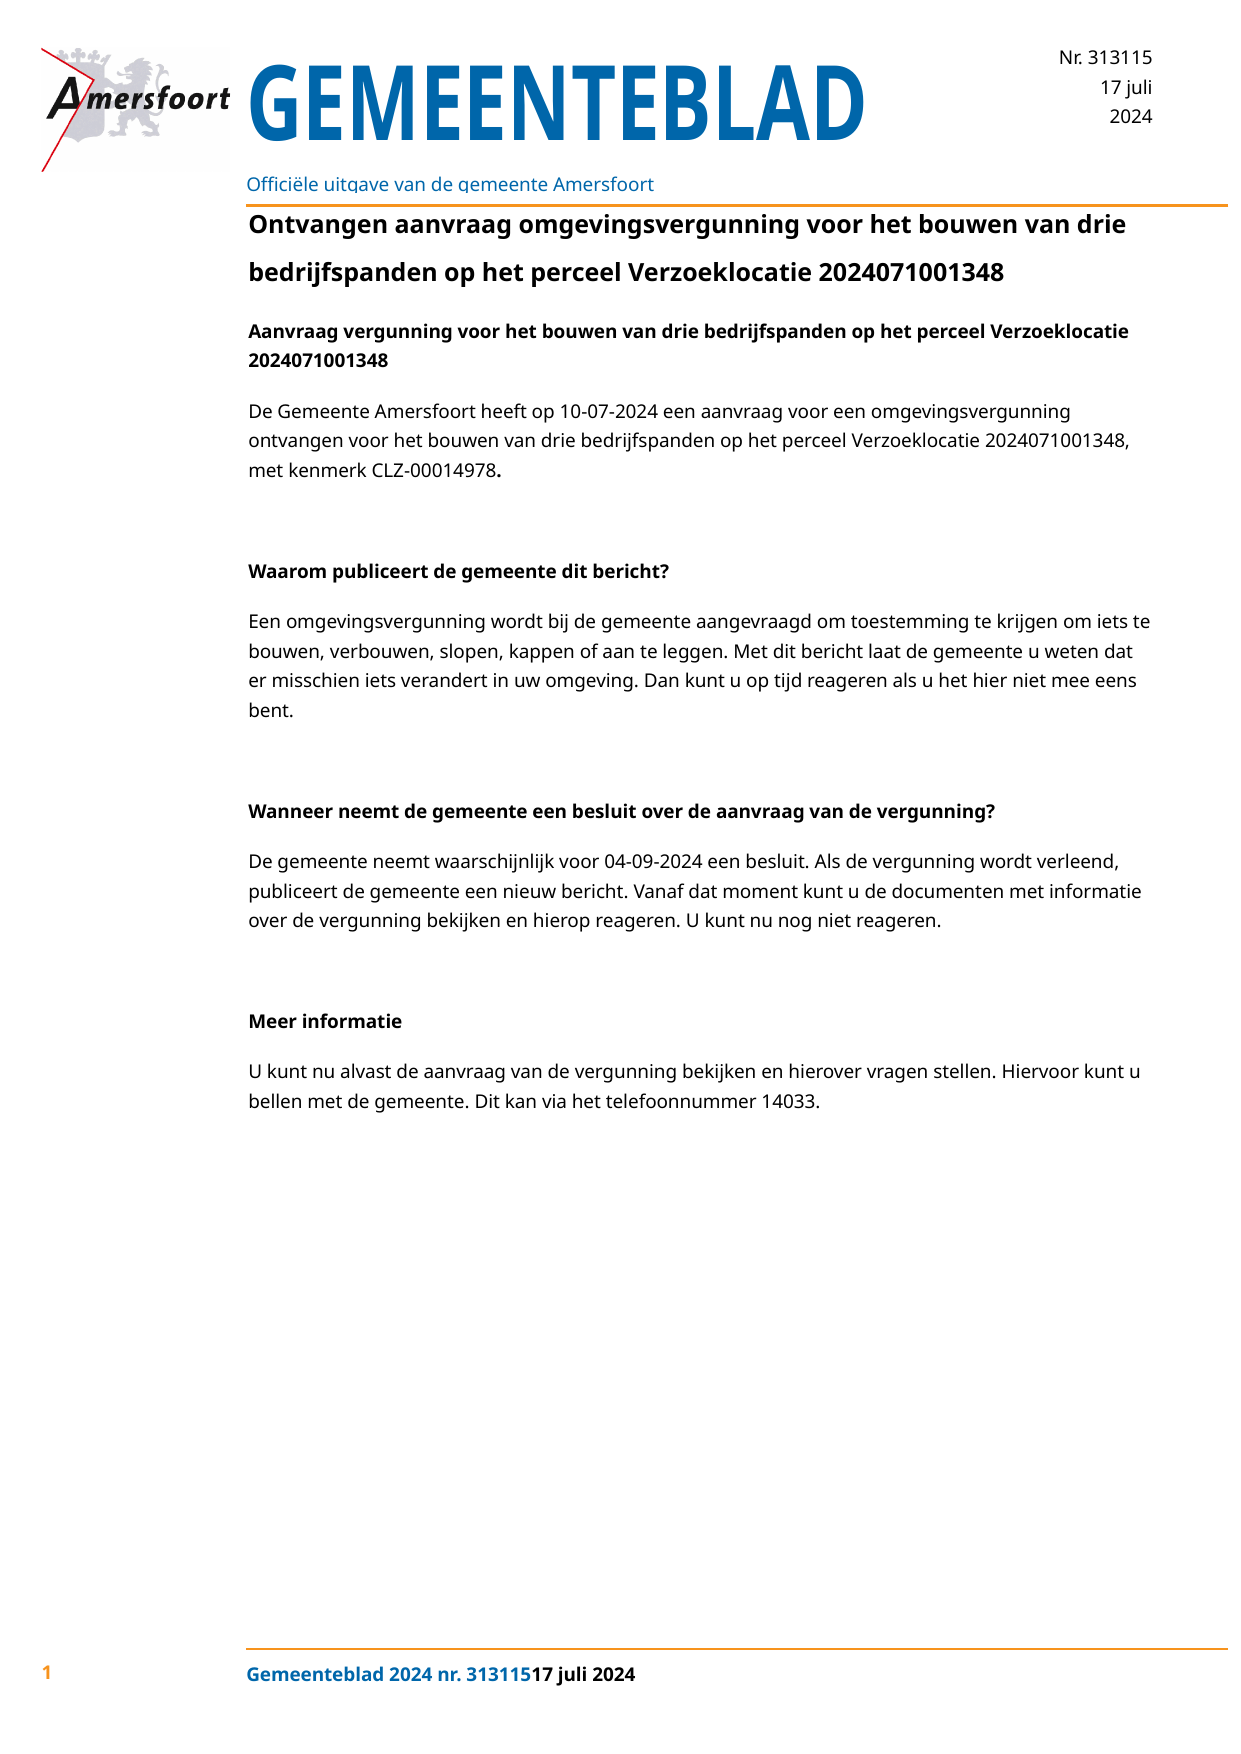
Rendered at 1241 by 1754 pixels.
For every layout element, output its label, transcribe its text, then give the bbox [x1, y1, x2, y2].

text Wanneer neemt de gemeente een besluit over de aanvraag van de vergunning? [248, 798, 1152, 824]
text Aanvraag vergunning voor het bouwen van drie bedrijfspanden op het perceel Verzoeklocatie 2024071001348 [248, 318, 1152, 373]
picture [41, 47, 231, 172]
text U kunt nu alvast de aanvraag van de vergunning bekijken en hierover vragen stellen. Hiervoor kunt u bellen met de gemeente. Dit kan via het telefoonnummer 14033. [248, 1059, 1152, 1114]
text Waarom publiceert de gemeente dit bericht? [248, 558, 1152, 584]
text Meer informatie [248, 1008, 1152, 1034]
text Ontvangen aanvraag omgevingsvergunning voor het bouwen van drie bedrijfspanden op het perceel Verzoeklocatie 2024071001348 [248, 207, 1152, 288]
text Een omgevingsvergunning wordt bij de gemeente aangevraagd om toestemming te krijgen om iets te bouwen, verbouwen, slopen, kappen of aan te leggen. Met dit bericht laat de gemeente u weten dat er misschien iets verandert in uw omgeving. Dan kunt u op tijd reageren als u het hier niet mee eens bent. [248, 608, 1152, 723]
text De Gemeente Amersfoort heeft op 10-07-2024 een aanvraag voor een omgevingsvergunning ontvangen voor het bouwen van drie bedrijfspanden op het perceel Verzoeklocatie 2024071001348, met kenmerk CLZ-00014978. [248, 398, 1152, 483]
text De gemeente neemt waarschijnlijk voor 04-09-2024 een besluit. Als de vergunning wordt verleend, publiceert de gemeente een nieuw bericht. Vanaf dat moment kunt u de documenten met informatie over de vergunning bekijken en hierop reageren. U kunt nu nog niet reageren. [248, 848, 1152, 933]
